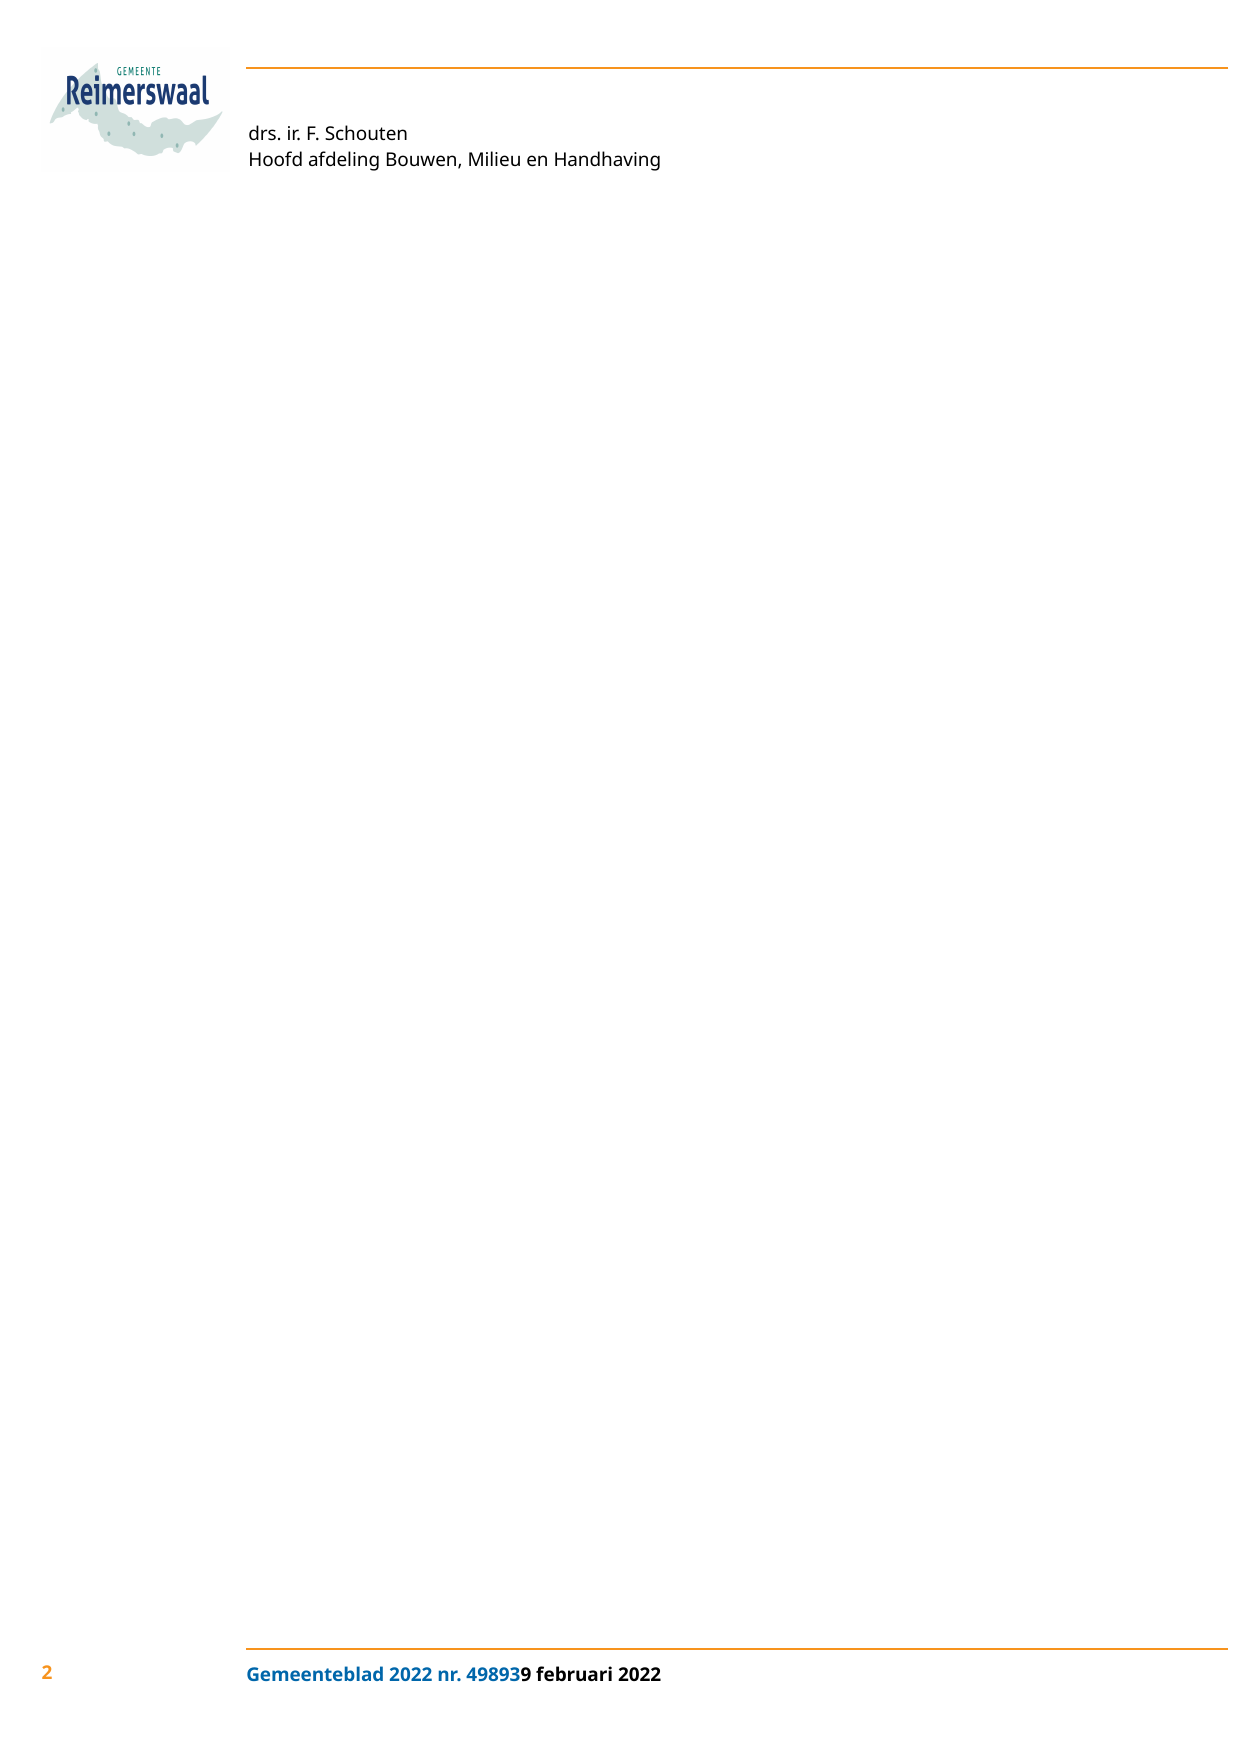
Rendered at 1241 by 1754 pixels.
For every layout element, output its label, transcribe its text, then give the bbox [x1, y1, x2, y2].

text Hoofd afdeling Bouwen, Milieu en Handhaving [248, 146, 1152, 172]
text drs. ir. F. Schouten [248, 121, 1152, 146]
picture [41, 47, 231, 172]
